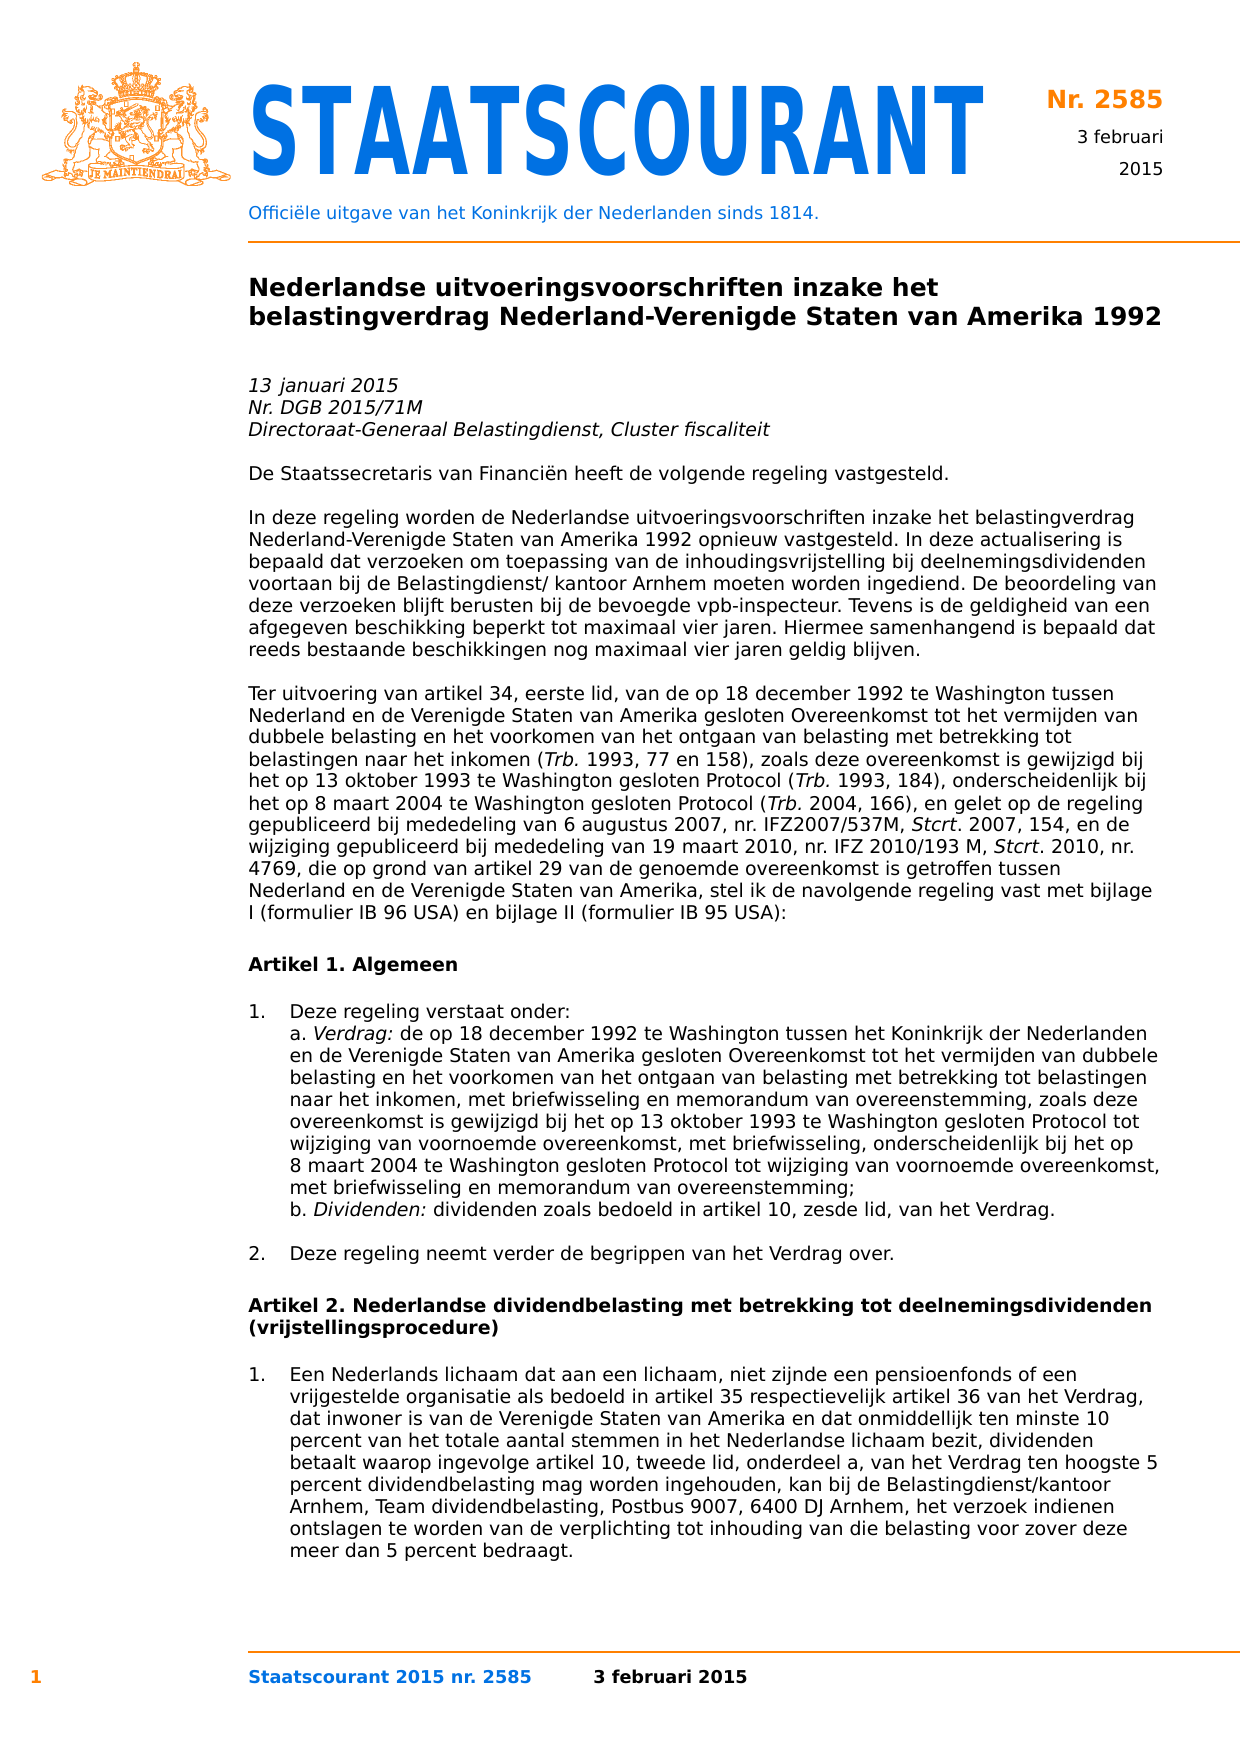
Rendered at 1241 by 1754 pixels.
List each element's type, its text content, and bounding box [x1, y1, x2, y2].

table_header Nr. 2585 [998, 62, 1240, 121]
text Ter uitvoering van artikel 34, eerste lid, van de op 18 december 1992 te Washington tussen Nederland en de Verenigde Staten van Amerika gesloten Overeenkomst tot het vermijden van dubbele belasting en het voorkomen van het ontgaan van belasting met betrekking tot belastingen naar het inkomen (Trb. 1993, 77 en 158), zoals deze overeenkomst is gewijzigd bij het op 13 oktober 1993 te Washington gesloten Protocol (Trb. 1993, 184), onderscheidenlijk bij het op 8 maart 2004 te Washington gesloten Protocol (Trb. 2004, 166), en gelet op de regeling gepubliceerd bij mededeling van 6 augustus 2007, nr. IFZ2007/537M, Stcrt. 2007, 154, en de wijziging gepubliceerd bij mededeling van 19 maart 2010, nr. IFZ 2010/193 M, Stcrt. 2010, nr. 4769, die op grond van artikel 29 van de genoemde overeenkomst is getroffen tussen Nederland en de Verenigde Staten van Amerika, stel ik de navolgende regeling vast met bijlage I (formulier IB 96 USA) en bijlage II (formulier IB 95 USA): [248, 682, 1163, 924]
table_header STAATSCOURANT [248, 62, 998, 203]
text 2. Deze regeling neemt verder de begrippen van het Verdrag over. [248, 1243, 1163, 1265]
subtitle Artikel 1. Algemeen [248, 954, 1163, 976]
text 13 januari 2015 [248, 375, 1163, 397]
picture [41, 62, 231, 186]
text b. Dividenden: dividenden zoals bedoeld in artikel 10, zesde lid, van het Verdrag. [289, 1199, 1163, 1221]
table_cell Officiële uitgave van het Koninkrijk der Nederlanden sinds 1814. [248, 203, 1240, 241]
subtitle Artikel 2. Nederlandse dividendbelasting met betrekking tot deelnemingsdividenden (vrijstellingsprocedure) [248, 1295, 1163, 1339]
text In deze regeling worden de Nederlandse uitvoeringsvoorschriften inzake het belastingverdrag Nederland-Verenigde Staten van Amerika 1992 opnieuw vastgesteld. In deze actualisering is bepaald dat verzoeken om toepassing van de inhoudingsvrijstelling bij deelnemingsdividenden voortaan bij de Belastingdienst/ kantoor Arnhem moeten worden ingediend. De beoordeling van deze verzoeken blijft berusten bij de bevoegde vpb-inspecteur. Tevens is de geldigheid van een afgegeven beschikking beperkt tot maximaal vier jaren. Hiermee samenhangend is bepaald dat reeds bestaande beschikkingen nog maximaal vier jaren geldig blijven. [248, 507, 1163, 661]
text a. Verdrag: de op 18 december 1992 te Washington tussen het Koninkrijk der Nederlanden en de Verenigde Staten van Amerika gesloten Overeenkomst tot het vermijden van dubbele belasting en het voorkomen van het ontgaan van belasting met betrekking tot belastingen naar het inkomen, met briefwisseling en memorandum van overeenstemming, zoals deze overeenkomst is gewijzigd bij het op 13 oktober 1993 te Washington gesloten Protocol tot wijziging van voornoemde overeenkomst, met briefwisseling, onderscheidenlijk bij het op 8 maart 2004 te Washington gesloten Protocol tot wijziging van voornoemde overeenkomst, met briefwisseling en memorandum van overeenstemming; [289, 1023, 1163, 1199]
subtitle Nederlandse uitvoeringsvoorschriften inzake het belastingverdrag Nederland-Verenigde Staten van Amerika 1992 [248, 273, 1163, 331]
table_cell 2015 [998, 153, 1240, 203]
table_header [25, 62, 248, 241]
text 1. Een Nederlands lichaam dat aan een lichaam, niet zijnde een pensioenfonds of een vrijgestelde organisatie als bedoeld in artikel 35 respectievelijk artikel 36 van het Verdrag, dat inwoner is van de Verenigde Staten van Amerika en dat onmiddellijk ten minste 10 percent van het totale aantal stemmen in het Nederlandse lichaam bezit, dividenden betaalt waarop ingevolge artikel 10, tweede lid, onderdeel a, van het Verdrag ten hoogste 5 percent dividendbelasting mag worden ingehouden, kan bij de Belastingdienst/kantoor Arnhem, Team dividendbelasting, Postbus 9007, 6400 DJ Arnhem, het verzoek indienen ontslagen te worden van de verplichting tot inhouding van die belasting voor zover deze meer dan 5 percent bedraagt. [248, 1364, 1163, 1562]
text 1. Deze regeling verstaat onder: [248, 1001, 1163, 1023]
text Directoraat-Generaal Belastingdienst, Cluster fiscaliteit [248, 419, 1163, 441]
text Nr. DGB 2015/71M [248, 397, 1163, 419]
text De Staatssecretaris van Financiën heeft de volgende regeling vastgesteld. [248, 463, 1163, 485]
table_cell 3 februari [998, 121, 1240, 153]
